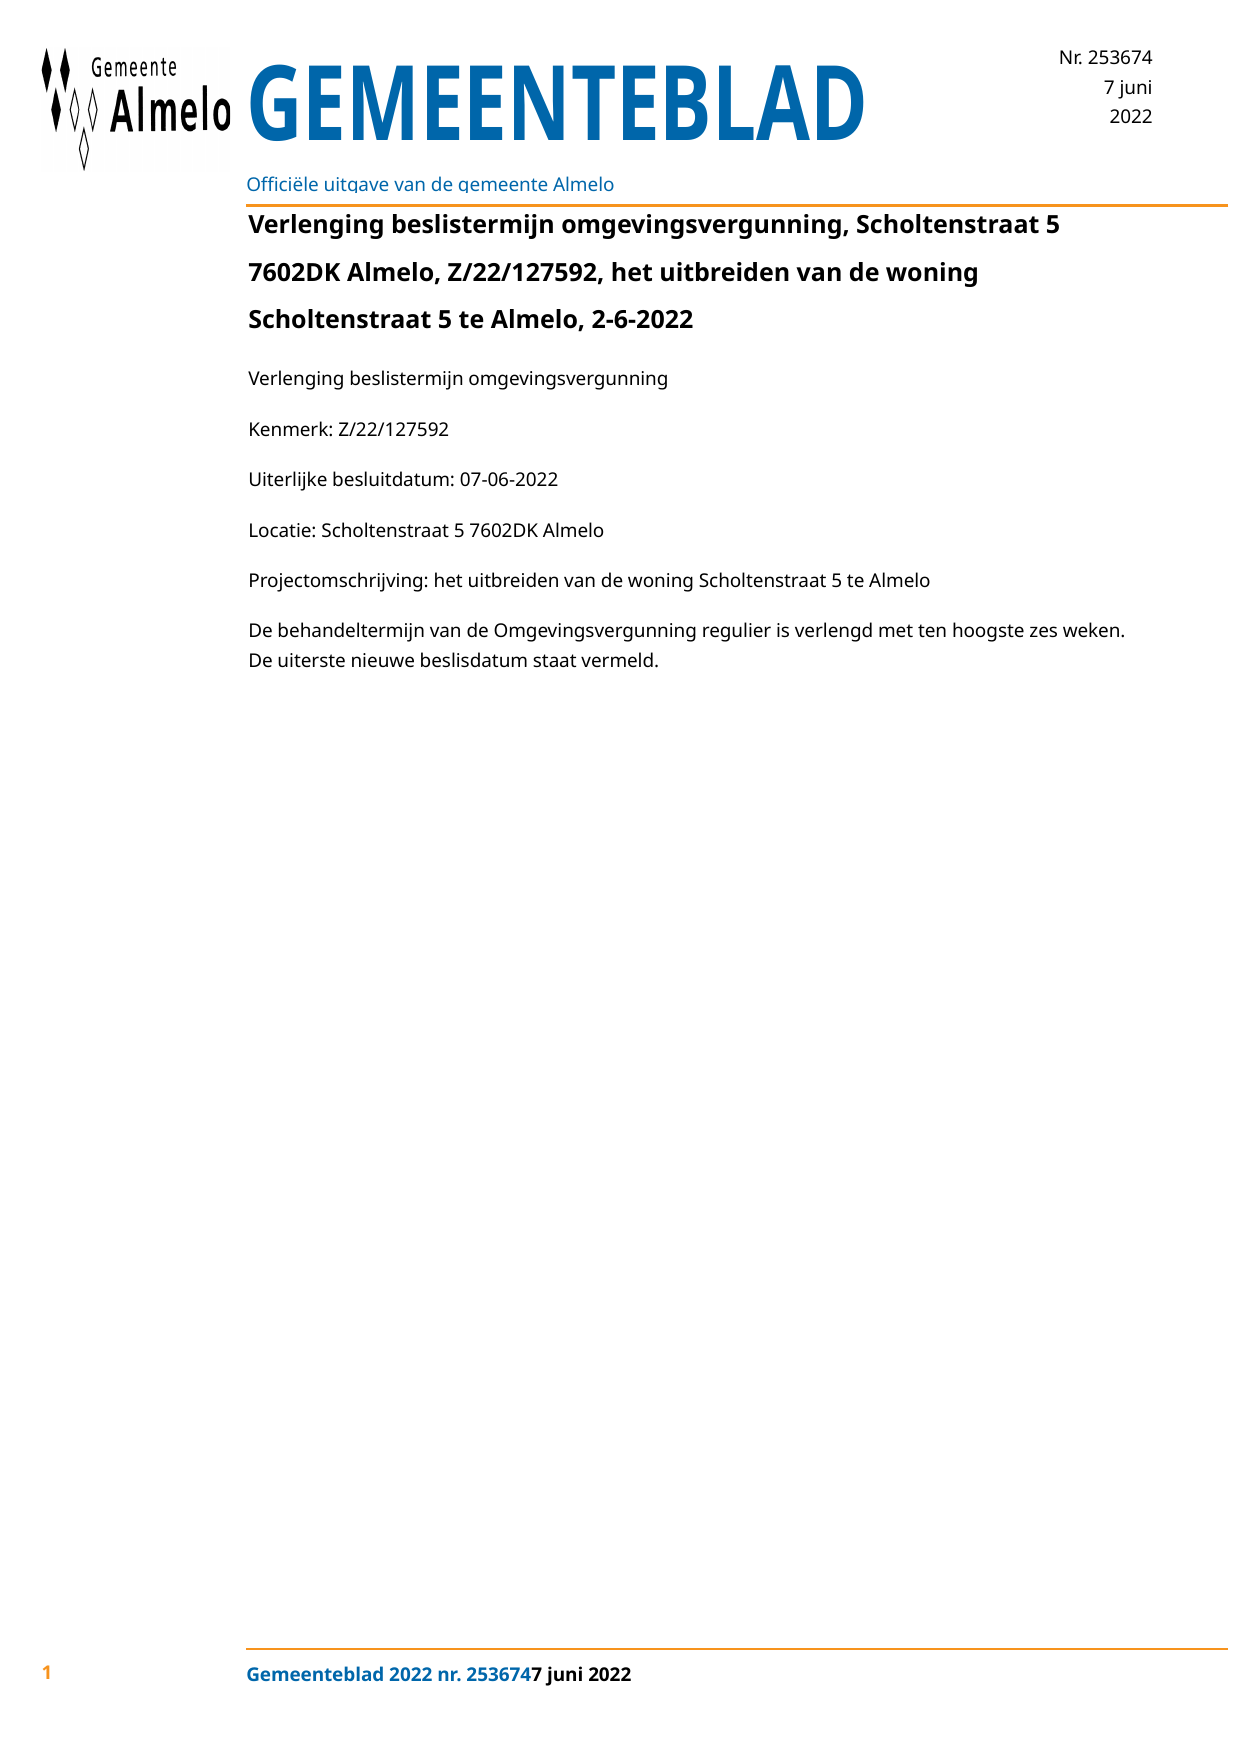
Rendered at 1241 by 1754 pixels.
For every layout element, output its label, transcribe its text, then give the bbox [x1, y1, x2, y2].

text Kenmerk: Z/22/127592 [248, 416, 1152, 442]
text Uiterlijke besluitdatum: 07-06-2022 [248, 466, 1152, 492]
text Locatie: Scholtenstraat 5 7602DK Almelo [248, 517, 1152, 542]
text Projectomschrijving: het uitbreiden van de woning Scholtenstraat 5 te Almelo [248, 567, 1152, 593]
picture [41, 47, 231, 172]
text De behandeltermijn van de Omgevingsvergunning regulier is verlengd met ten hoogste zes weken. De uiterste nieuwe beslisdatum staat vermeld. [248, 618, 1152, 673]
text Verlenging beslistermijn omgevingsvergunning [248, 366, 1152, 391]
text Verlenging beslistermijn omgevingsvergunning, Scholtenstraat 5 7602DK Almelo, Z/22/127592, het uitbreiden van de woning Scholtenstraat 5 te Almelo, 2-6-2022 [248, 207, 1152, 336]
